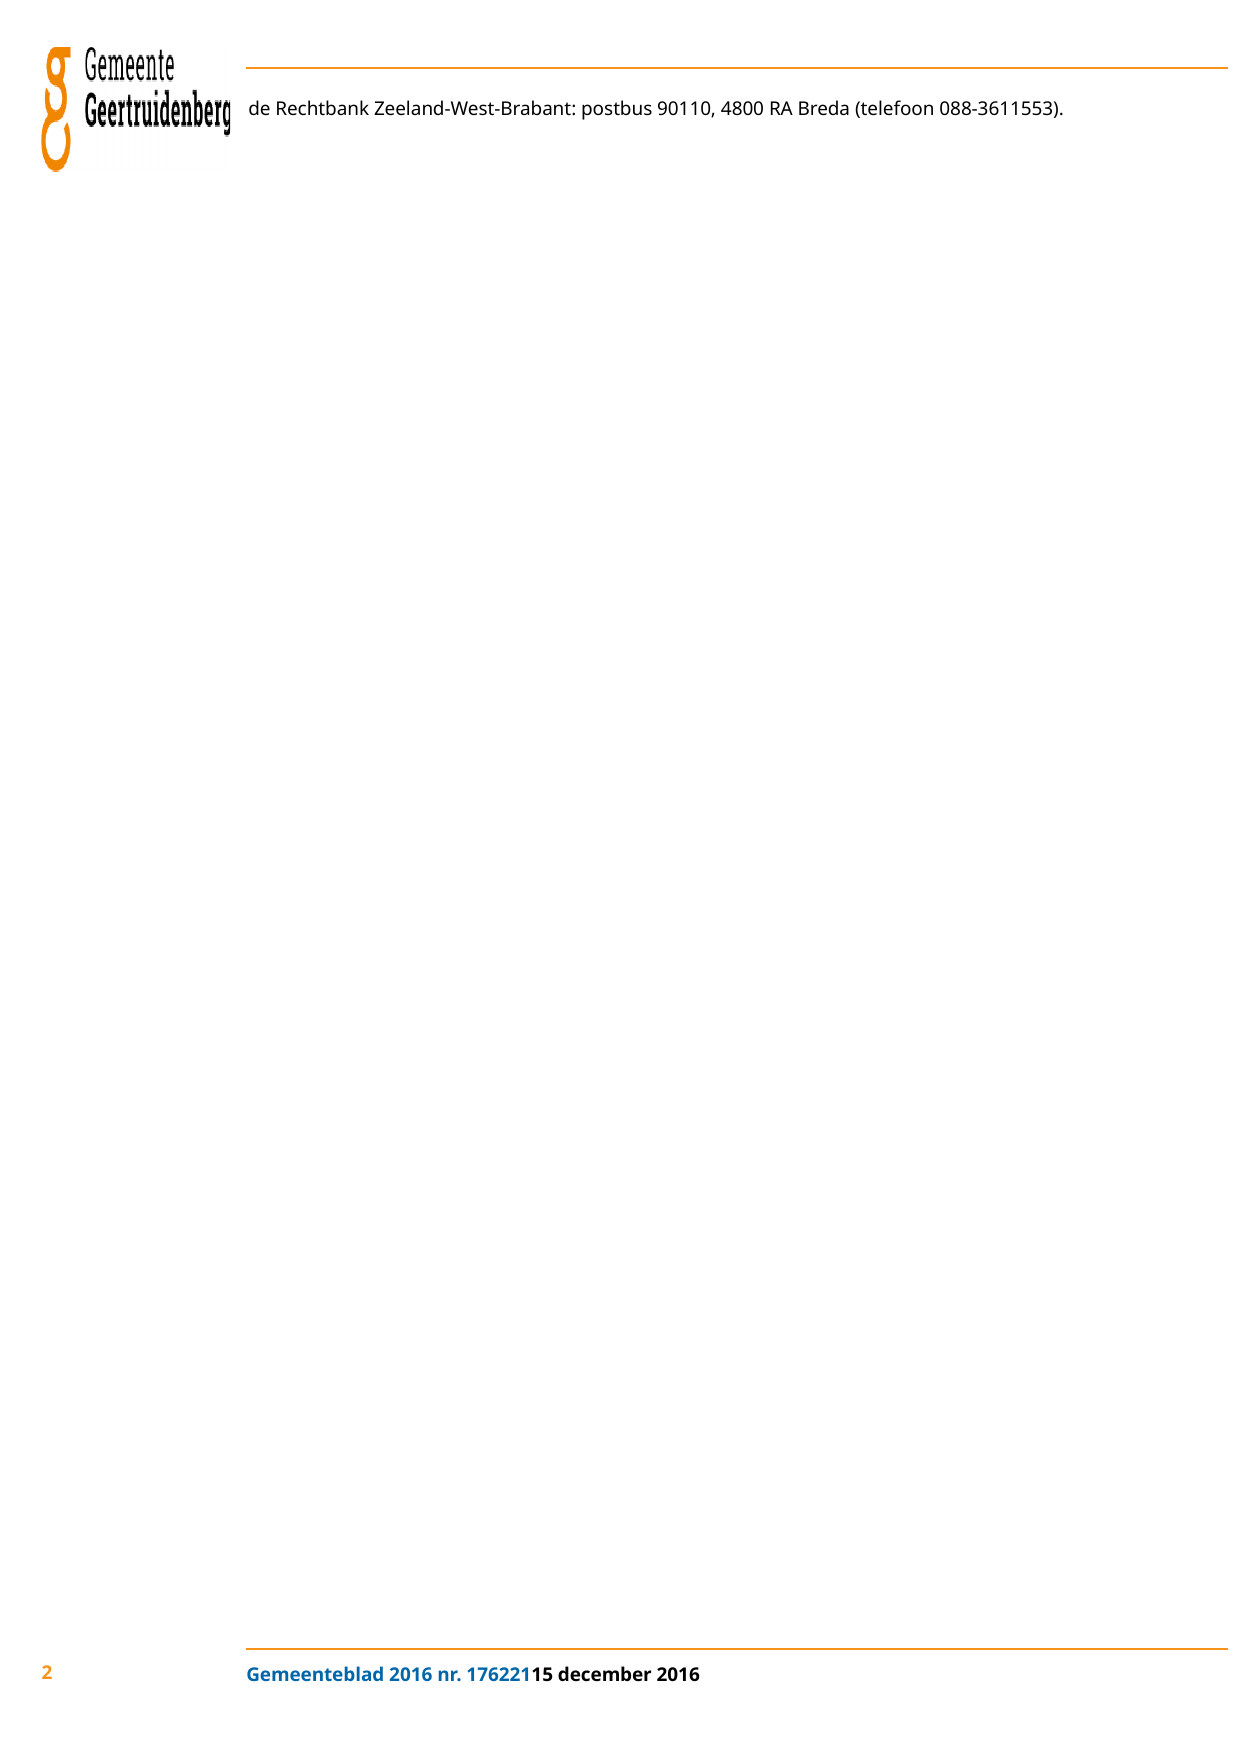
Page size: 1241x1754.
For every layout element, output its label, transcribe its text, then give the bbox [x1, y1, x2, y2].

text de Rechtbank Zeeland-West-Brabant: postbus 90110, 4800 RA Breda (telefoon 088-3611553). [248, 95, 1152, 121]
picture [41, 47, 231, 172]
